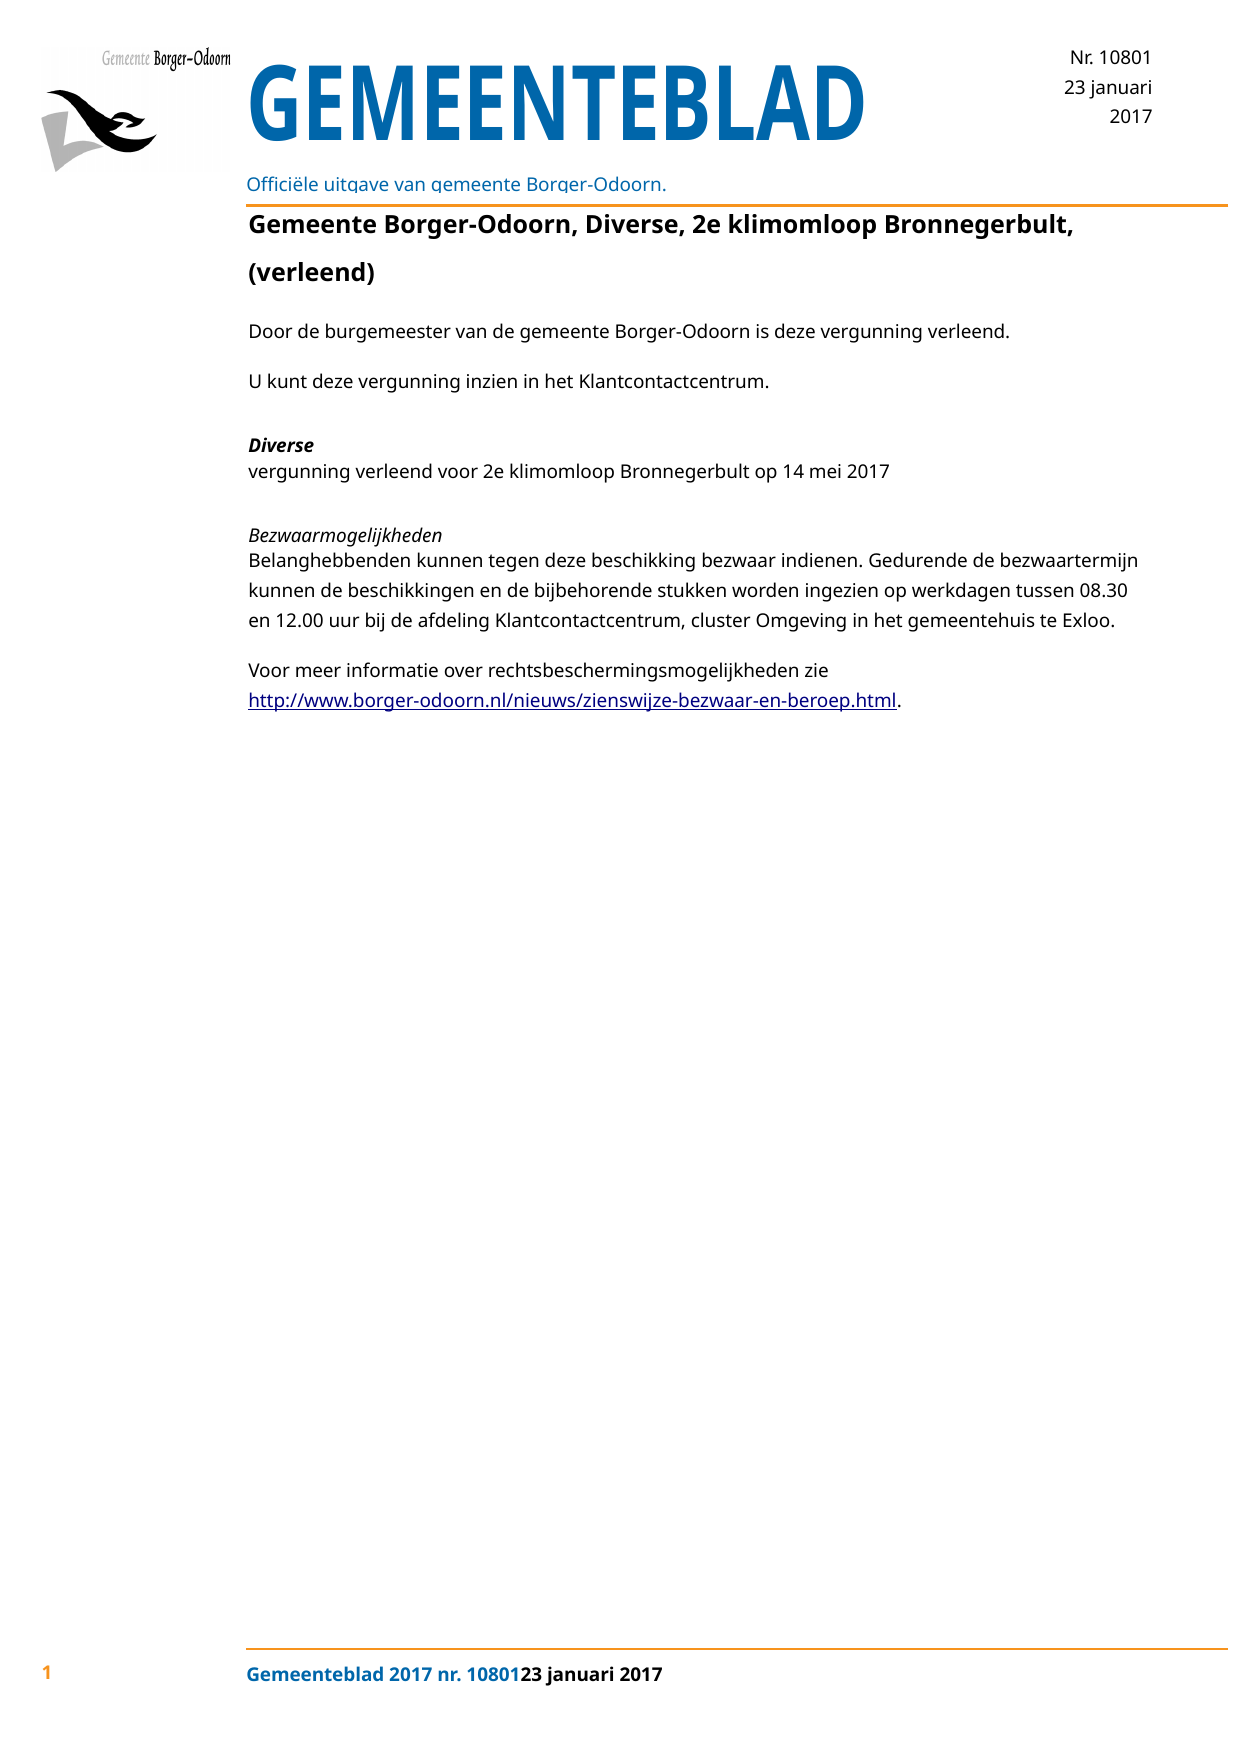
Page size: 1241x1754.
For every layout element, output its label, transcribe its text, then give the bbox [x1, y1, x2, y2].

text U kunt deze vergunning inzien in het Klantcontactcentrum. [248, 368, 1152, 394]
text Voor meer informatie over rechtsbeschermingsmogelijkheden zie http://www.borger-odoorn.nl/nieuws/zienswijze-bezwaar-en-beroep.html. [248, 657, 1152, 713]
text vergunning verleend voor 2e klimomloop Bronnegerbult op 14 mei 2017 [248, 458, 1152, 484]
picture [41, 47, 231, 172]
text Belanghebbenden kunnen tegen deze beschikking bezwaar indienen. Gedurende de bezwaartermijn kunnen de beschikkingen en de bijbehorende stukken worden ingezien op werkdagen tussen 08.30 en 12.00 uur bij de afdeling Klantcontactcentrum, cluster Omgeving in het gemeentehuis te Exloo. [248, 548, 1152, 633]
text Bezwaarmogelijkheden [248, 522, 1152, 548]
text Door de burgemeester van de gemeente Borger-Odoorn is deze vergunning verleend. [248, 318, 1152, 344]
text Gemeente Borger-Odoorn, Diverse, 2e klimomloop Bronnegerbult, (verleend) [248, 207, 1152, 288]
text Diverse [248, 432, 1152, 458]
